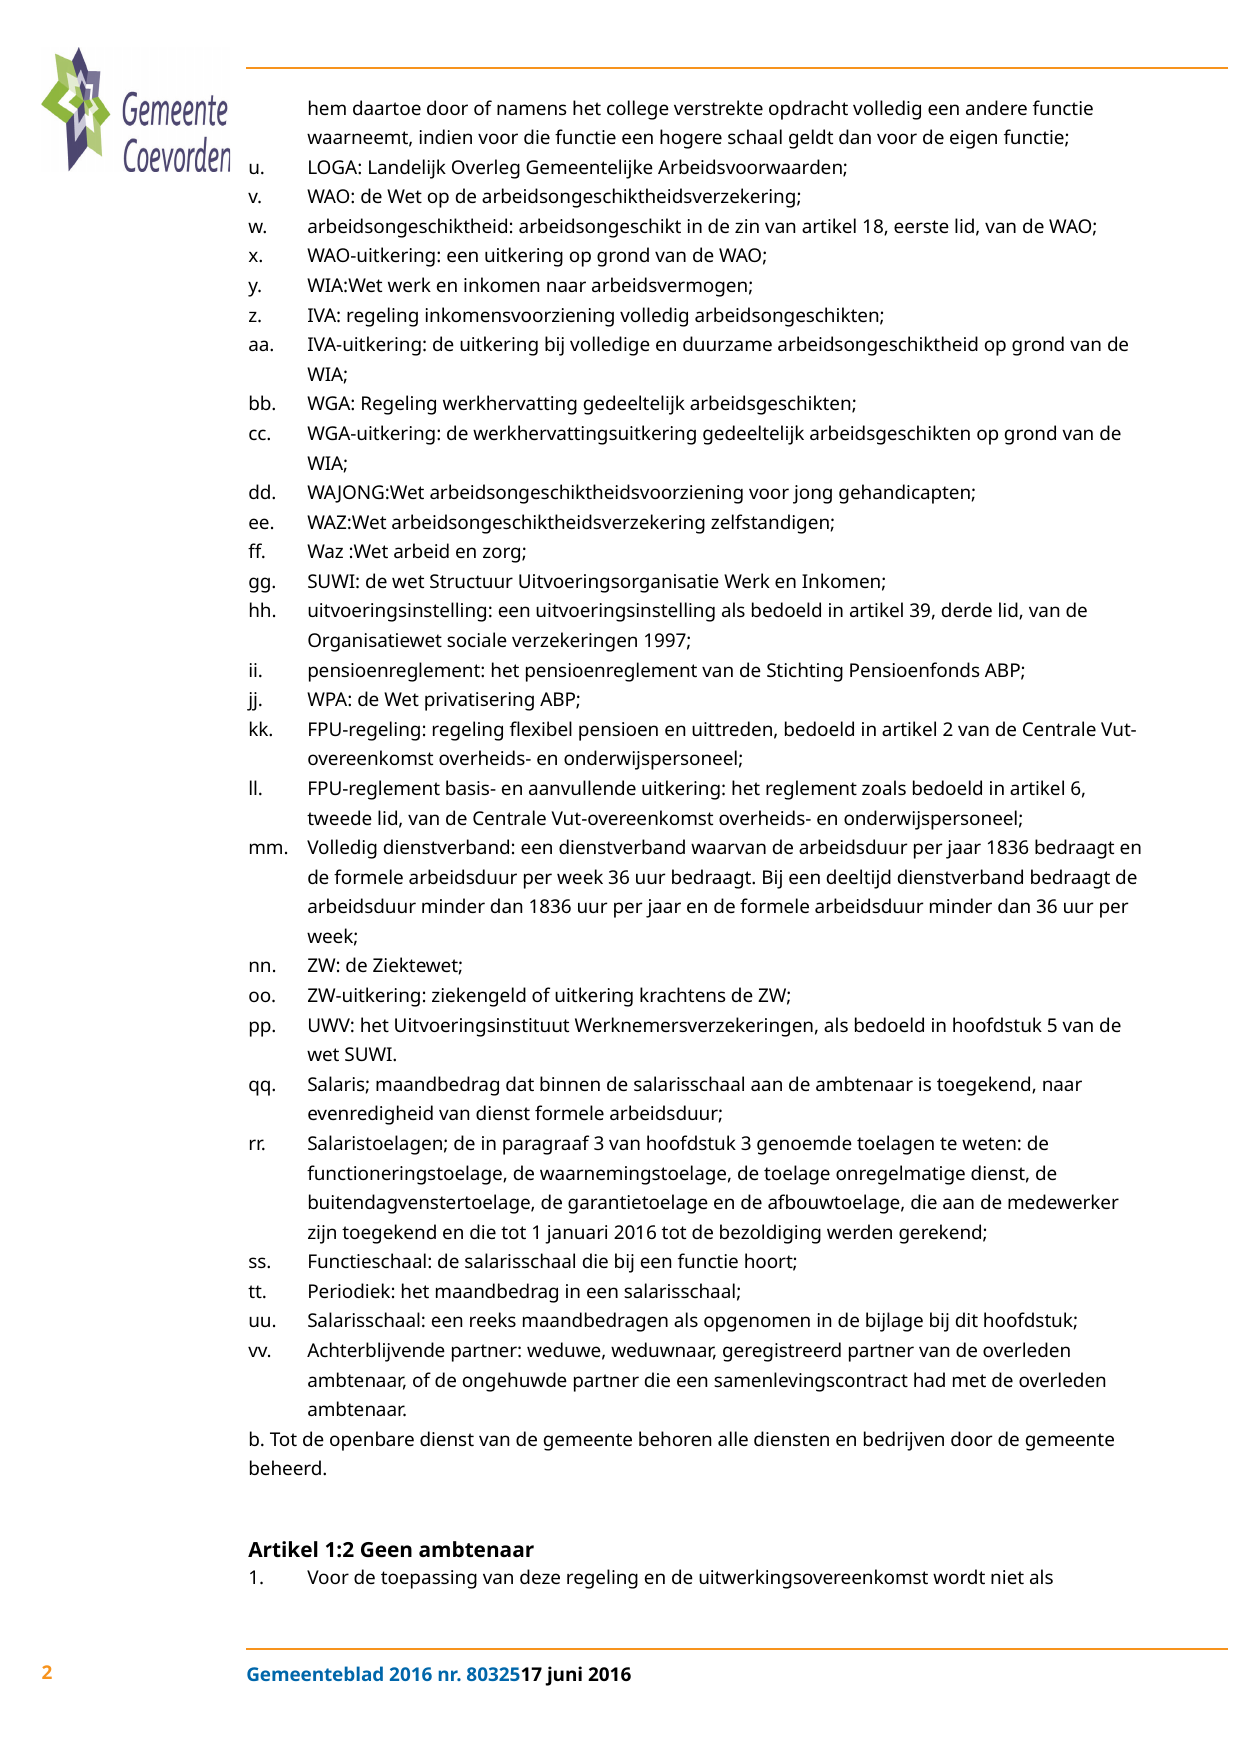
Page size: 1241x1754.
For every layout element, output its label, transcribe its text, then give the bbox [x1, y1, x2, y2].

list SUWI: de wet Structuur Uitvoeringsorganisatie Werk en Inkomen; [248, 568, 1152, 594]
list WIA:Wet werk en inkomen naar arbeidsvermogen; [248, 272, 1152, 298]
list WAZ:Wet arbeidsongeschiktheidsverzekering zelfstandigen; [248, 509, 1152, 535]
list uitvoeringsinstelling: een uitvoeringsinstelling als bedoeld in artikel 39, derde lid, van de Organisatiewet sociale verzekeringen 1997; [248, 598, 1152, 653]
list Periodiek: het maandbedrag in een salarisschaal; [248, 1278, 1152, 1304]
text b. Tot de openbare dienst van de gemeente behoren alle diensten en bedrijven door de gemeente beheerd. [248, 1426, 1152, 1481]
list UWV: het Uitvoeringsinstituut Werknemersverzekeringen, als bedoeld in hoofdstuk 5 van de wet SUWI. [248, 1012, 1152, 1067]
list arbeidsongeschiktheid: arbeidsongeschikt in de zin van artikel 18, eerste lid, van de WAO; [248, 213, 1152, 239]
list Salaristoelagen; de in paragraaf 3 van hoofdstuk 3 genoemde toelagen te weten: de functioneringstoelage, de waarnemingstoelage, de toelage onregelmatige dienst, de buitendagvenstertoelage, de garantietoelage en de afbouwtoelage, die aan de medewerker zijn toegekend en die tot 1 januari 2016 tot de bezoldiging werden gerekend; [248, 1130, 1152, 1245]
list WPA: de Wet privatisering ABP; [248, 686, 1152, 712]
list WAJONG:Wet arbeidsongeschiktheidsvoorziening voor jong gehandicapten; [248, 479, 1152, 505]
list FPU-reglement basis- en aanvullende uitkering: het reglement zoals bedoeld in artikel 6, tweede lid, van de Centrale Vut-overeenkomst overheids- en onderwijspersoneel; [248, 775, 1152, 831]
list Achterblijvende partner: weduwe, weduwnaar, geregistreerd partner van de overleden ambtenaar, of de ongehuwde partner die een samenlevingscontract had met de overleden ambtenaar. [248, 1337, 1152, 1422]
list IVA: regeling inkomensvoorziening volledig arbeidsongeschikten; [248, 302, 1152, 328]
list IVA-uitkering: de uitkering bij volledige en duurzame arbeidsongeschiktheid op grond van de WIA; [248, 331, 1152, 387]
list ZW-uitkering: ziekengeld of uitkering krachtens de ZW; [248, 982, 1152, 1008]
list WAO-uitkering: een uitkering op grond van de WAO; [248, 243, 1152, 268]
list WAO: de Wet op de arbeidsongeschiktheidsverzekering; [248, 183, 1152, 209]
text Artikel 1:2 Geen ambtenaar [248, 1536, 1152, 1564]
list Waz :Wet arbeid en zorg; [248, 538, 1152, 564]
list LOGA: Landelijk Overleg Gemeentelijke Arbeidsvoorwaarden; [248, 154, 1152, 180]
list hem daartoe door of namens het college verstrekte opdracht volledig een andere functie waarneemt, indien voor die functie een hogere schaal geldt dan voor de eigen functie; [248, 95, 1152, 150]
list Volledig dienstverband: een dienstverband waarvan de arbeidsduur per jaar 1836 bedraagt en de formele arbeidsduur per week 36 uur bedraagt. Bij een deeltijd dienstverband bedraagt de arbeidsduur minder dan 1836 uur per jaar en de formele arbeidsduur minder dan 36 uur per week; [248, 834, 1152, 949]
list WGA: Regeling werkhervatting gedeeltelijk arbeidsgeschikten; [248, 391, 1152, 416]
list WGA-uitkering: de werkhervattingsuitkering gedeeltelijk arbeidsgeschikten op grond van de WIA; [248, 420, 1152, 476]
picture [41, 47, 231, 172]
list Functieschaal: de salarisschaal die bij een functie hoort; [248, 1248, 1152, 1274]
list pensioenreglement: het pensioenreglement van de Stichting Pensioenfonds ABP; [248, 657, 1152, 683]
list ZW: de Ziektewet; [248, 953, 1152, 978]
list FPU-regeling: regeling flexibel pensioen en uittreden, bedoeld in artikel 2 van de Centrale Vut-overeenkomst overheids- en onderwijspersoneel; [248, 716, 1152, 771]
list Salarisschaal: een reeks maandbedragen als opgenomen in de bijlage bij dit hoofdstuk; [248, 1308, 1152, 1333]
list Voor de toepassing van deze regeling en de uitwerkingsovereenkomst wordt niet als [248, 1564, 1152, 1590]
list Salaris; maandbedrag dat binnen de salarisschaal aan de ambtenaar is toegekend, naar evenredigheid van dienst formele arbeidsduur; [248, 1071, 1152, 1126]
